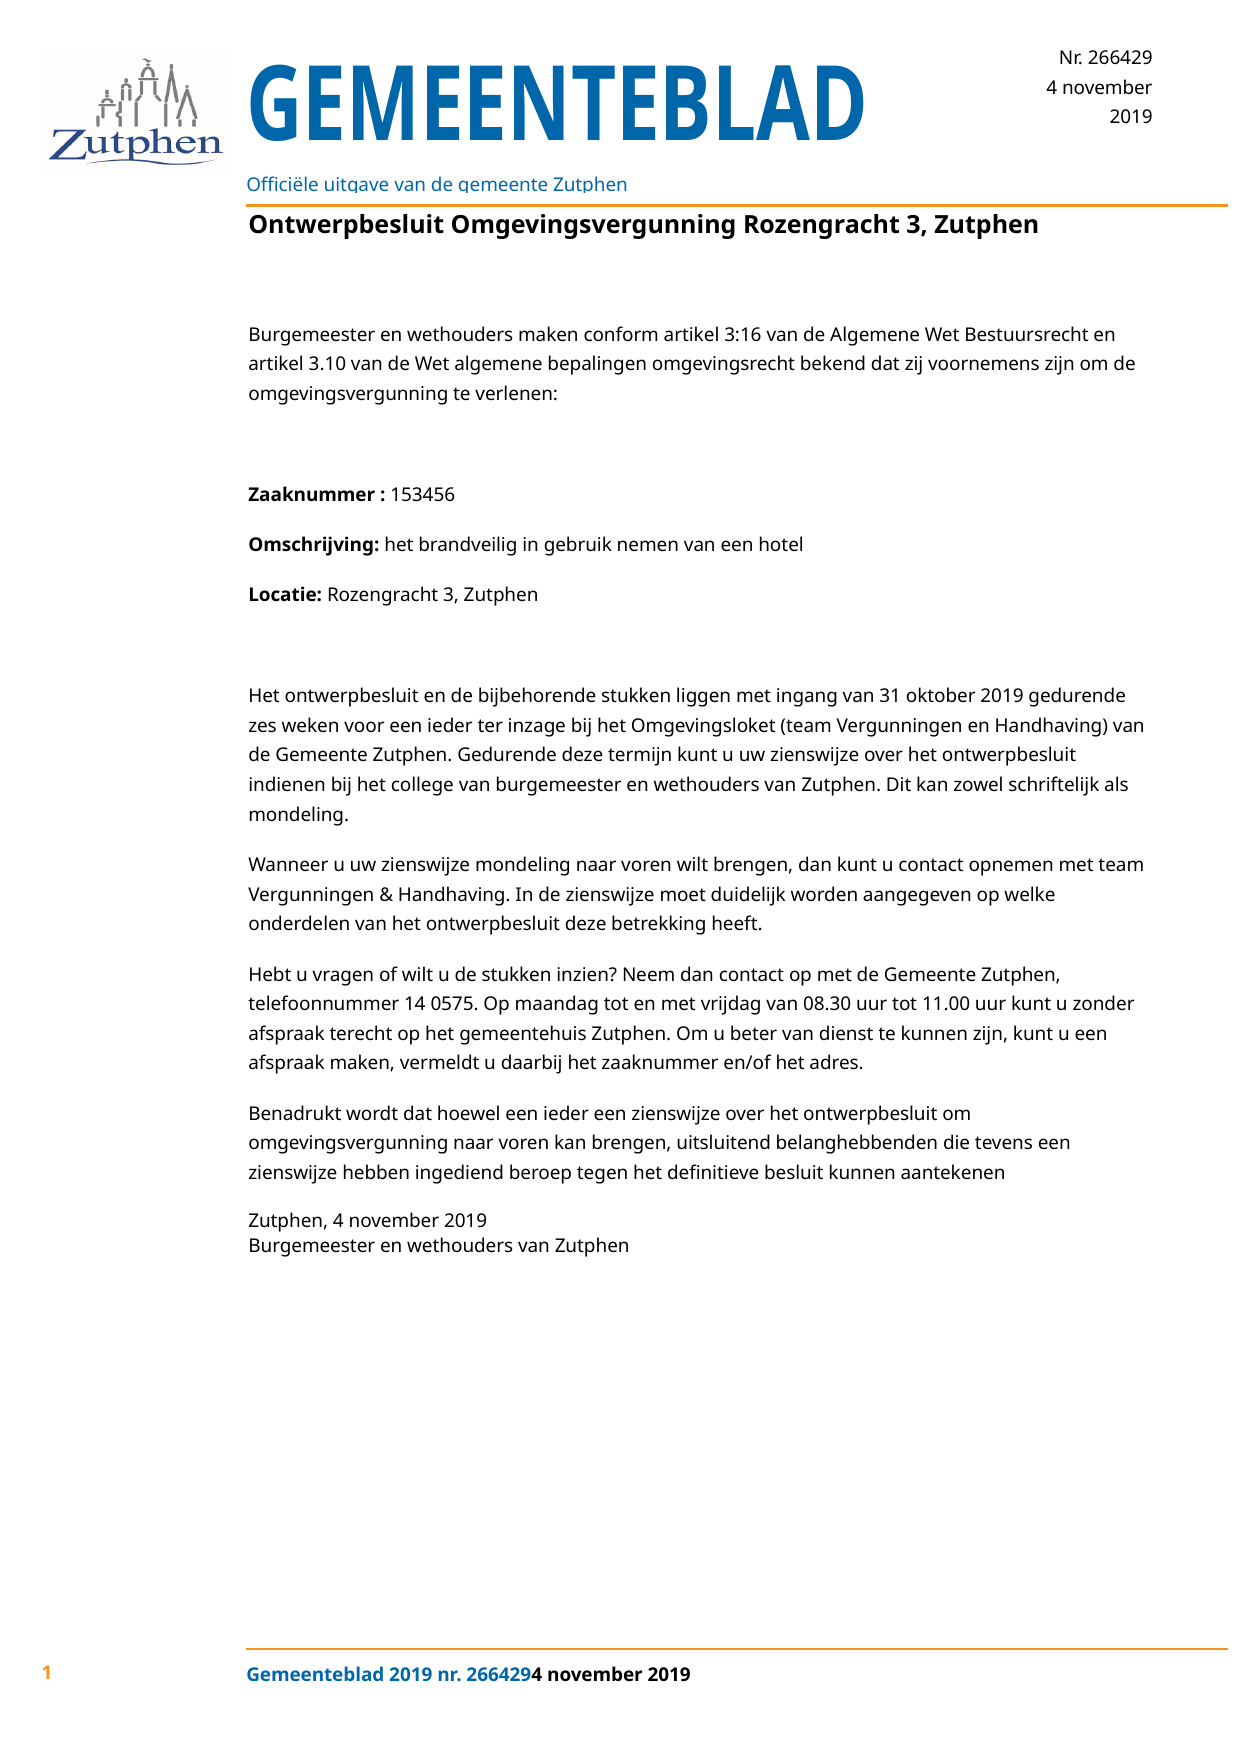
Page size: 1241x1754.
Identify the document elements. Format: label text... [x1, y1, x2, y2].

text Het ontwerpbesluit en de bijbehorende stukken liggen met ingang van 31 oktober 2019 gedurende zes weken voor een ieder ter inzage bij het Omgevingsloket (team Vergunningen en Handhaving) van de Gemeente Zutphen. Gedurende deze termijn kunt u uw zienswijze over het ontwerpbesluit indienen bij het college van burgemeester en wethouders van Zutphen. Dit kan zowel schriftelijk als mondeling. [248, 682, 1152, 826]
text Burgemeester en wethouders van Zutphen [248, 1233, 1152, 1258]
text Burgemeester en wethouders maken conform artikel 3:16 van de Algemene Wet Bestuursrecht en artikel 3.10 van de Wet algemene bepalingen omgevingsrecht bekend dat zij voornemens zijn om de omgevingsvergunning te verlenen: [248, 321, 1152, 406]
text Omschrijving: het brandveilig in gebruik nemen van een hotel [248, 531, 1152, 557]
picture [41, 47, 231, 172]
text Zutphen, 4 november 2019 [248, 1207, 1152, 1233]
text Ontwerpbesluit Omgevingsvergunning Rozengracht 3, Zutphen [248, 207, 1152, 241]
text Hebt u vragen of wilt u de stukken inzien? Neem dan contact op met de Gemeente Zutphen, telefoonnummer 14 0575. Op maandag tot en met vrijdag van 08.30 uur tot 11.00 uur kunt u zonder afspraak terecht op het gemeentehuis Zutphen. Om u beter van dienst te kunnen zijn, kunt u een afspraak maken, vermeldt u daarbij het zaaknummer en/of het adres. [248, 961, 1152, 1075]
text Zaaknummer : 153456 [248, 481, 1152, 506]
text Locatie: Rozengracht 3, Zutphen [248, 582, 1152, 607]
text Benadrukt wordt dat hoewel een ieder een zienswijze over het ontwerpbesluit om omgevingsvergunning naar voren kan brengen, uitsluitend belanghebbenden die tevens een zienswijze hebben ingediend beroep tegen het definitieve besluit kunnen aantekenen [248, 1100, 1152, 1185]
text Wanneer u uw zienswijze mondeling naar voren wilt brengen, dan kunt u contact opnemen met team Vergunningen & Handhaving. In de zienswijze moet duidelijk worden aangegeven op welke onderdelen van het ontwerpbesluit deze betrekking heeft. [248, 851, 1152, 936]
